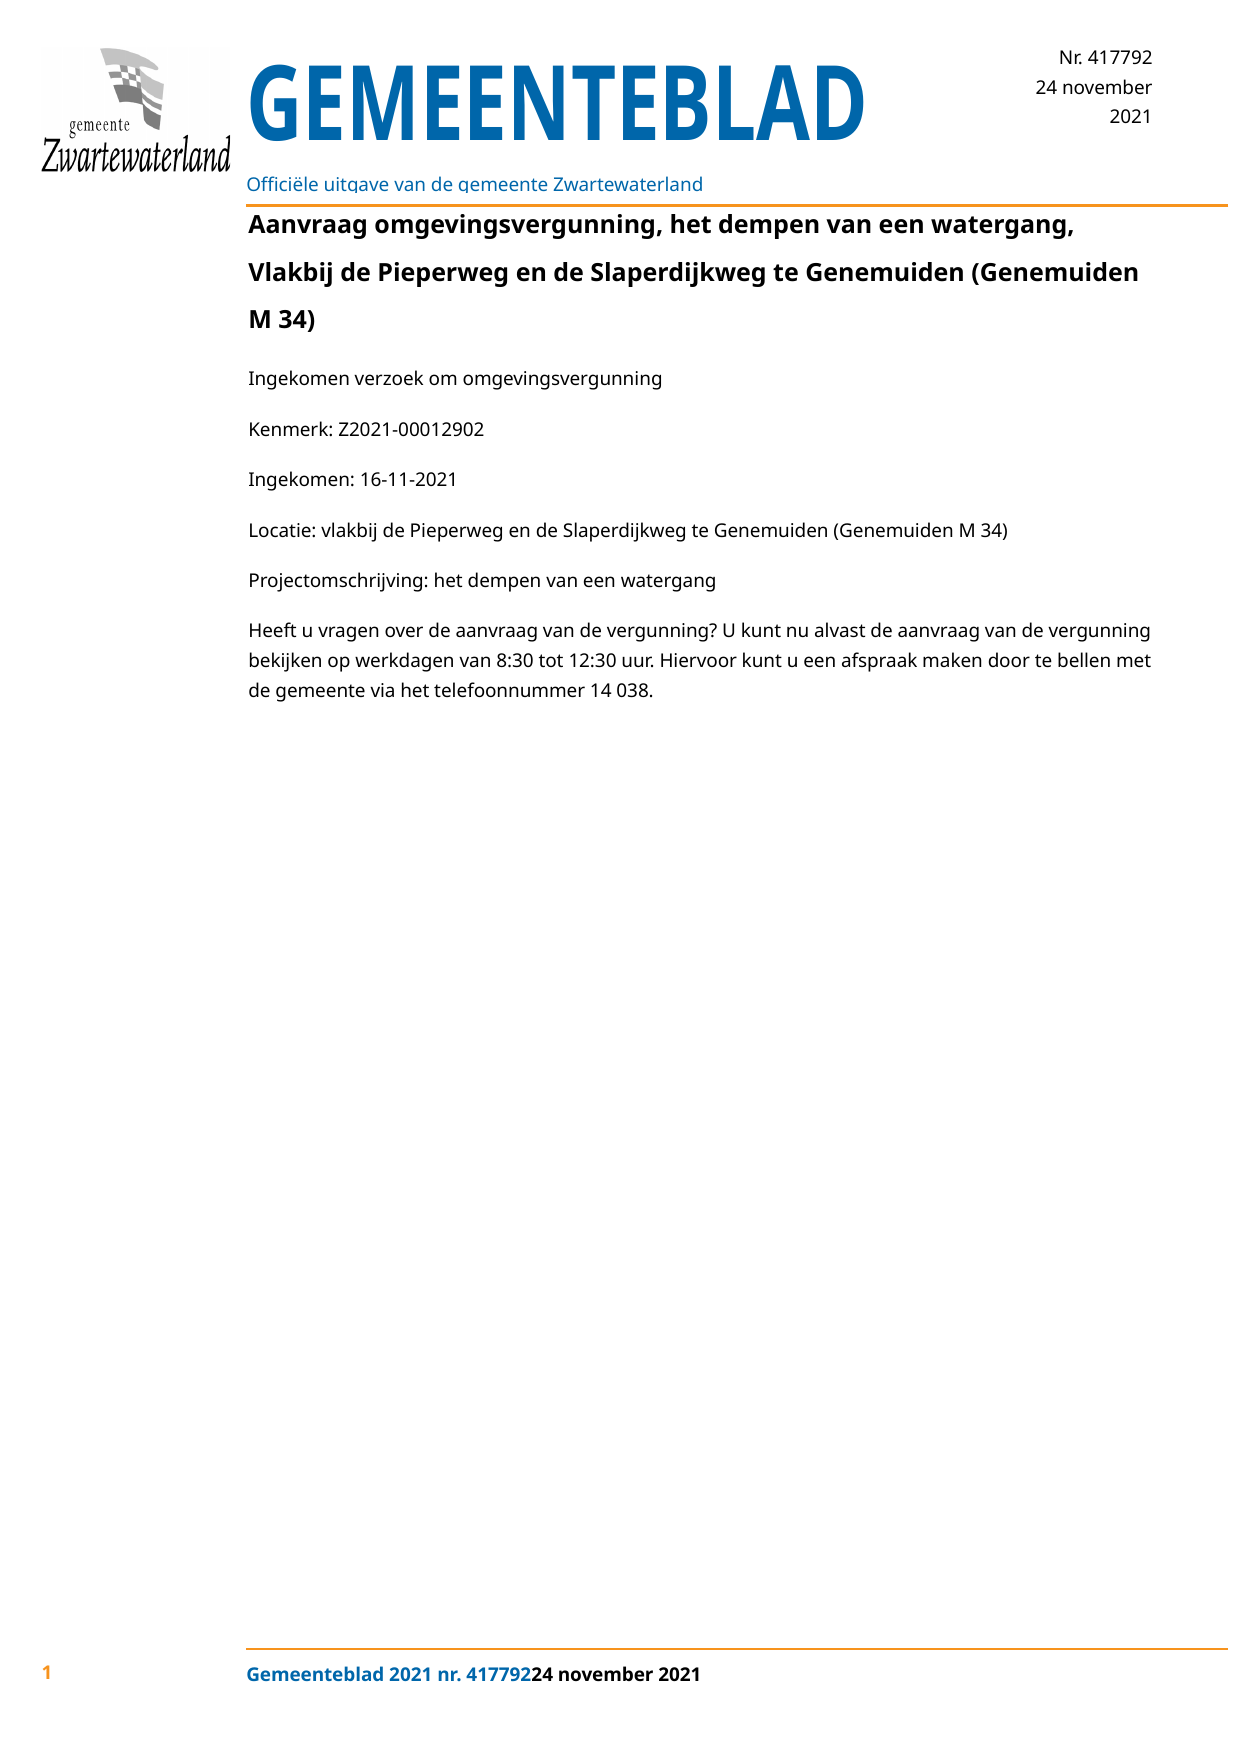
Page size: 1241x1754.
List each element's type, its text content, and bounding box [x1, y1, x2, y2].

text Heeft u vragen over de aanvraag van de vergunning? U kunt nu alvast de aanvraag van de vergunning bekijken op werkdagen van 8:30 tot 12:30 uur. Hiervoor kunt u een afspraak maken door te bellen met de gemeente via het telefoonnummer 14 038. [248, 618, 1152, 702]
text Locatie: vlakbij de Pieperweg en de Slaperdijkweg te Genemuiden (Genemuiden M 34) [248, 517, 1152, 542]
text Ingekomen verzoek om omgevingsvergunning [248, 366, 1152, 391]
picture [41, 47, 231, 172]
text Ingekomen: 16-11-2021 [248, 466, 1152, 492]
text Aanvraag omgevingsvergunning, het dempen van een watergang, Vlakbij de Pieperweg en de Slaperdijkweg te Genemuiden (Genemuiden M 34) [248, 207, 1152, 336]
text Kenmerk: Z2021-00012902 [248, 416, 1152, 442]
text Projectomschrijving: het dempen van een watergang [248, 567, 1152, 593]
